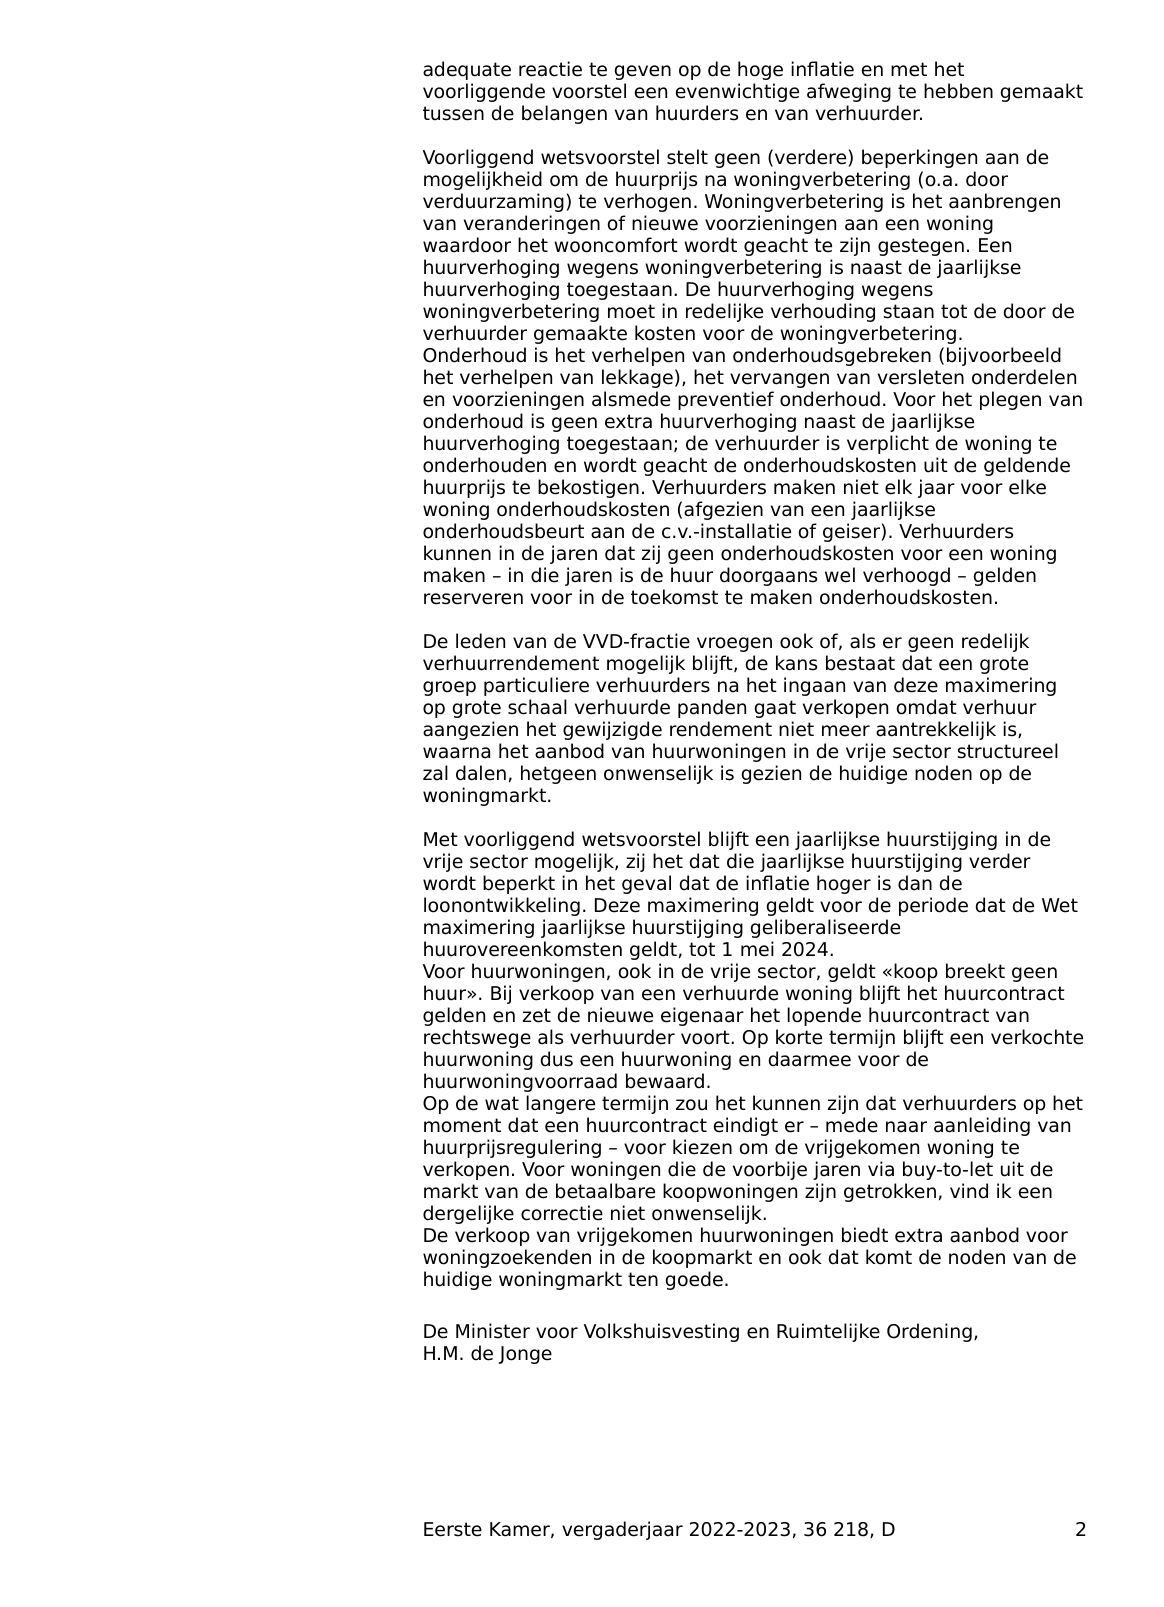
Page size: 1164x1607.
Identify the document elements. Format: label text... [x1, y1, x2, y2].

text Met voorliggend wetsvoorstel blijft een jaarlijkse huurstijging in de vrije sector mogelijk, zij het dat die jaarlijkse huurstijging verder wordt beperkt in het geval dat de inflatie hoger is dan de loonontwikkeling. Deze maximering geldt voor de periode dat de Wet maximering jaarlijkse huurstijging geliberaliseerde huurovereenkomsten geldt, tot 1 mei 2024. [422, 829, 1087, 961]
text Onderhoud is het verhelpen van onderhoudsgebreken (bijvoorbeeld het verhelpen van lekkage), het vervangen van versleten onderdelen en voorzieningen alsmede preventief onderhoud. Voor het plegen van onderhoud is geen extra huurverhoging naast de jaarlijkse huurverhoging toegestaan; de verhuurder is verplicht de woning te onderhouden en wordt geacht de onderhoudskosten uit de geldende huurprijs te bekostigen. Verhuurders maken niet elk jaar voor elke woning onderhoudskosten (afgezien van een jaarlijkse onderhoudsbeurt aan de c.v.-installatie of geiser). Verhuurders kunnen in de jaren dat zij geen onderhoudskosten voor een woning maken – in die jaren is de huur doorgaans wel verhoogd – gelden reserveren voor in de toekomst te maken onderhoudskosten. [422, 345, 1087, 609]
text De verkoop van vrijgekomen huurwoningen biedt extra aanbod voor woningzoekenden in de koopmarkt en ook dat komt de noden van de huidige woningmarkt ten goede. [422, 1224, 1087, 1291]
text Voorliggend wetsvoorstel stelt geen (verdere) beperkingen aan de mogelijkheid om de huurprijs na woningverbetering (o.a. door verduurzaming) te verhogen. Woningverbetering is het aanbrengen van veranderingen of nieuwe voorzieningen aan een woning waardoor het wooncomfort wordt geacht te zijn gestegen. Een huurverhoging wegens woningverbetering is naast de jaarlijkse huurverhoging toegestaan. De huurverhoging wegens woningverbetering moet in redelijke verhouding staan tot de door de verhuurder gemaakte kosten voor de woningverbetering. [422, 147, 1087, 345]
text Op de wat langere termijn zou het kunnen zijn dat verhuurders op het moment dat een huurcontract eindigt er – mede naar aanleiding van huurprijsregulering – voor kiezen om de vrijgekomen woning te verkopen. Voor woningen die de voorbije jaren via buy-to-let uit de markt van de betaalbare koopwoningen zijn getrokken, vind ik een dergelijke correctie niet onwenselijk. [422, 1093, 1087, 1224]
text De leden van de VVD-fractie vroegen ook of, als er geen redelijk verhuurrendement mogelijk blijft, de kans bestaat dat een grote groep particuliere verhuurders na het ingaan van deze maximering op grote schaal verhuurde panden gaat verkopen omdat verhuur aangezien het gewijzigde rendement niet meer aantrekkelijk is, waarna het aanbod van huurwoningen in de vrije sector structureel zal dalen, hetgeen onwenselijk is gezien de huidige noden op de woningmarkt. [422, 631, 1087, 807]
text De Minister voor Volkshuisvesting en Ruimtelijke Ordening, H.M. de Jonge [422, 1321, 1087, 1364]
text adequate reactie te geven op de hoge inflatie en met het voorliggende voorstel een evenwichtige afweging te hebben gemaakt tussen de belangen van huurders en van verhuurder. [422, 59, 1087, 125]
text Voor huurwoningen, ook in de vrije sector, geldt «koop breekt geen huur». Bij verkoop van een verhuurde woning blijft het huurcontract gelden en zet de nieuwe eigenaar het lopende huurcontract van rechtswege als verhuurder voort. Op korte termijn blijft een verkochte huurwoning dus een huurwoning en daarmee voor de huurwoningvoorraad bewaard. [422, 961, 1087, 1093]
